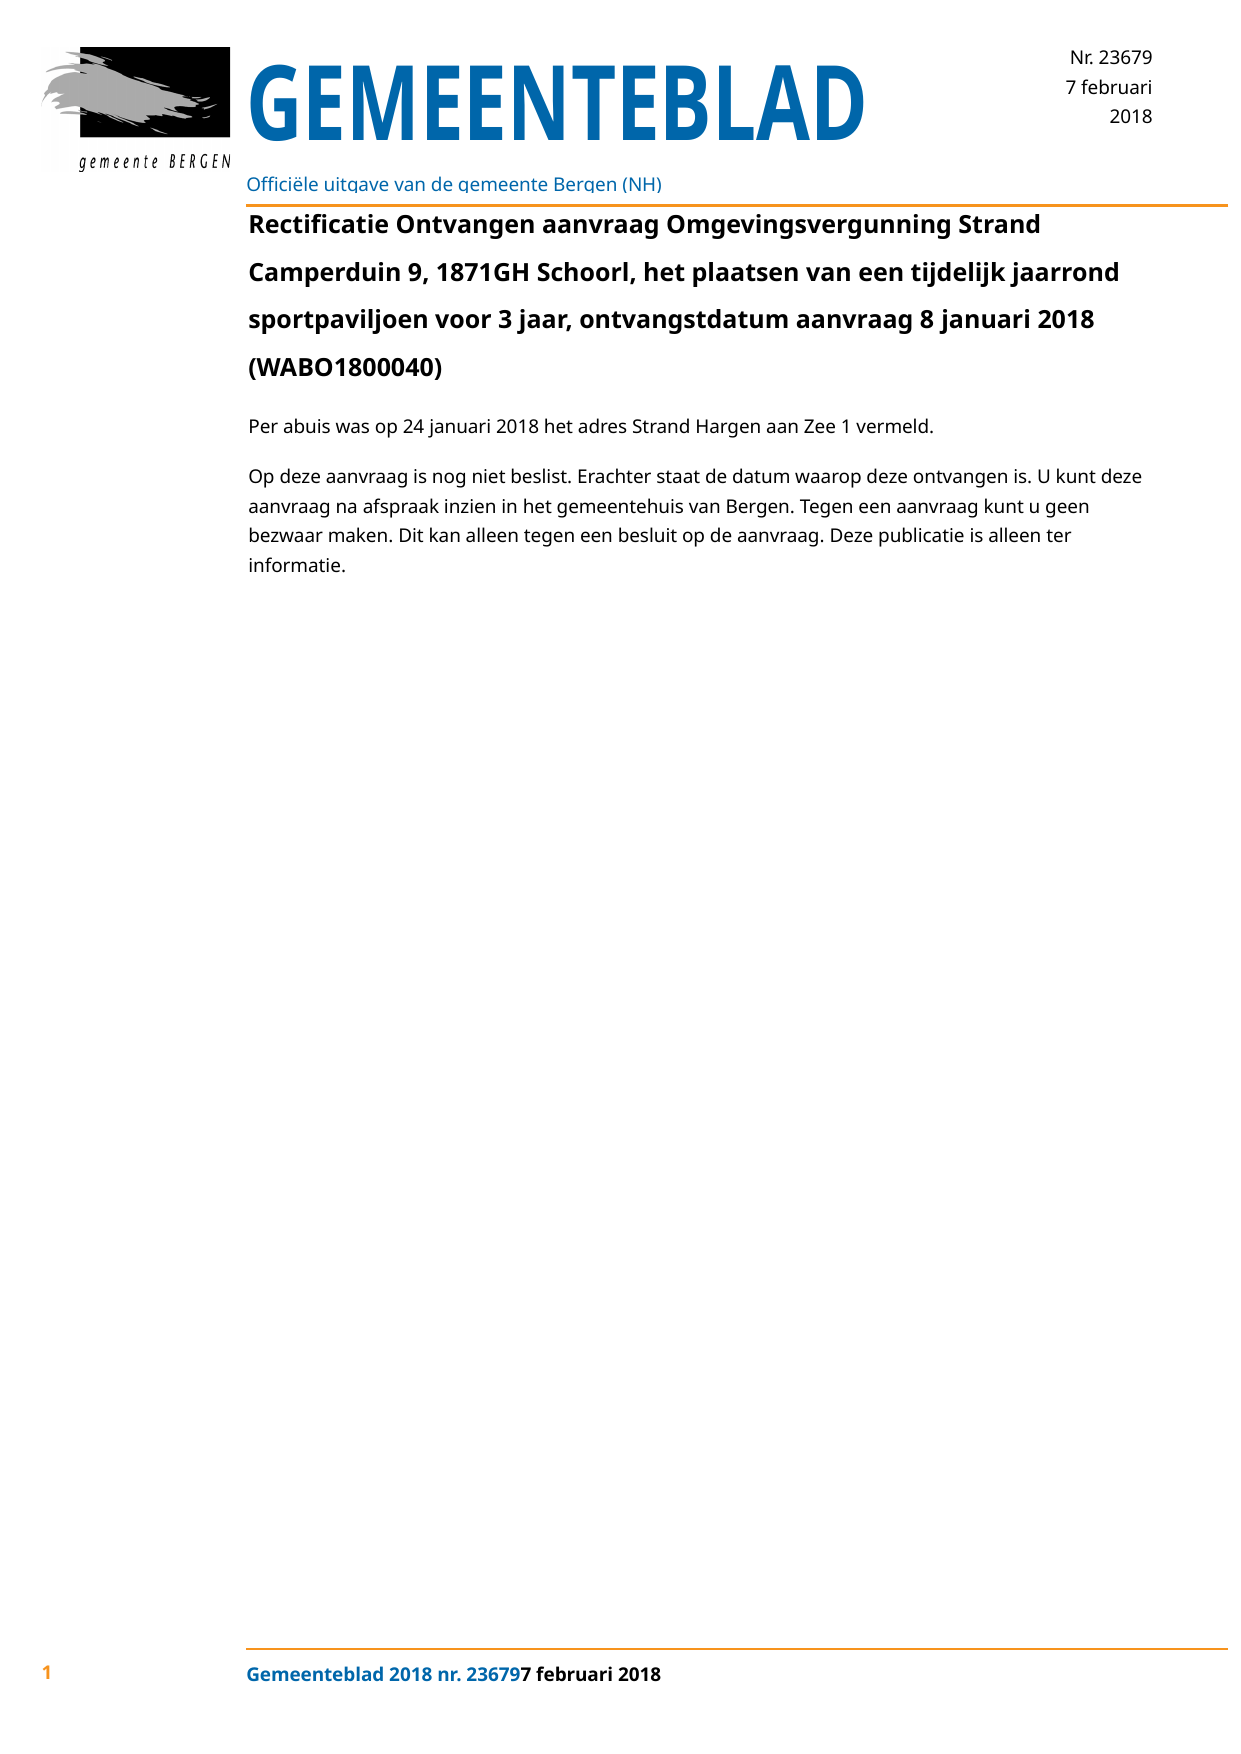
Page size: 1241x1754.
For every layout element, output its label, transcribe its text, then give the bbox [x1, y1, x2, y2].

text Per abuis was op 24 januari 2018 het adres Strand Hargen aan Zee 1 vermeld. [248, 413, 1152, 439]
picture [41, 47, 231, 172]
text Op deze aanvraag is nog niet beslist. Erachter staat de datum waarop deze ontvangen is. U kunt deze aanvraag na afspraak inzien in het gemeentehuis van Bergen. Tegen een aanvraag kunt u geen bezwaar maken. Dit kan alleen tegen een besluit op de aanvraag. Deze publicatie is alleen ter informatie. [248, 463, 1152, 578]
text Rectificatie Ontvangen aanvraag Omgevingsvergunning Strand Camperduin 9, 1871GH Schoorl, het plaatsen van een tijdelijk jaarrond sportpaviljoen voor 3 jaar, ontvangstdatum aanvraag 8 januari 2018 (WABO1800040) [248, 207, 1152, 384]
